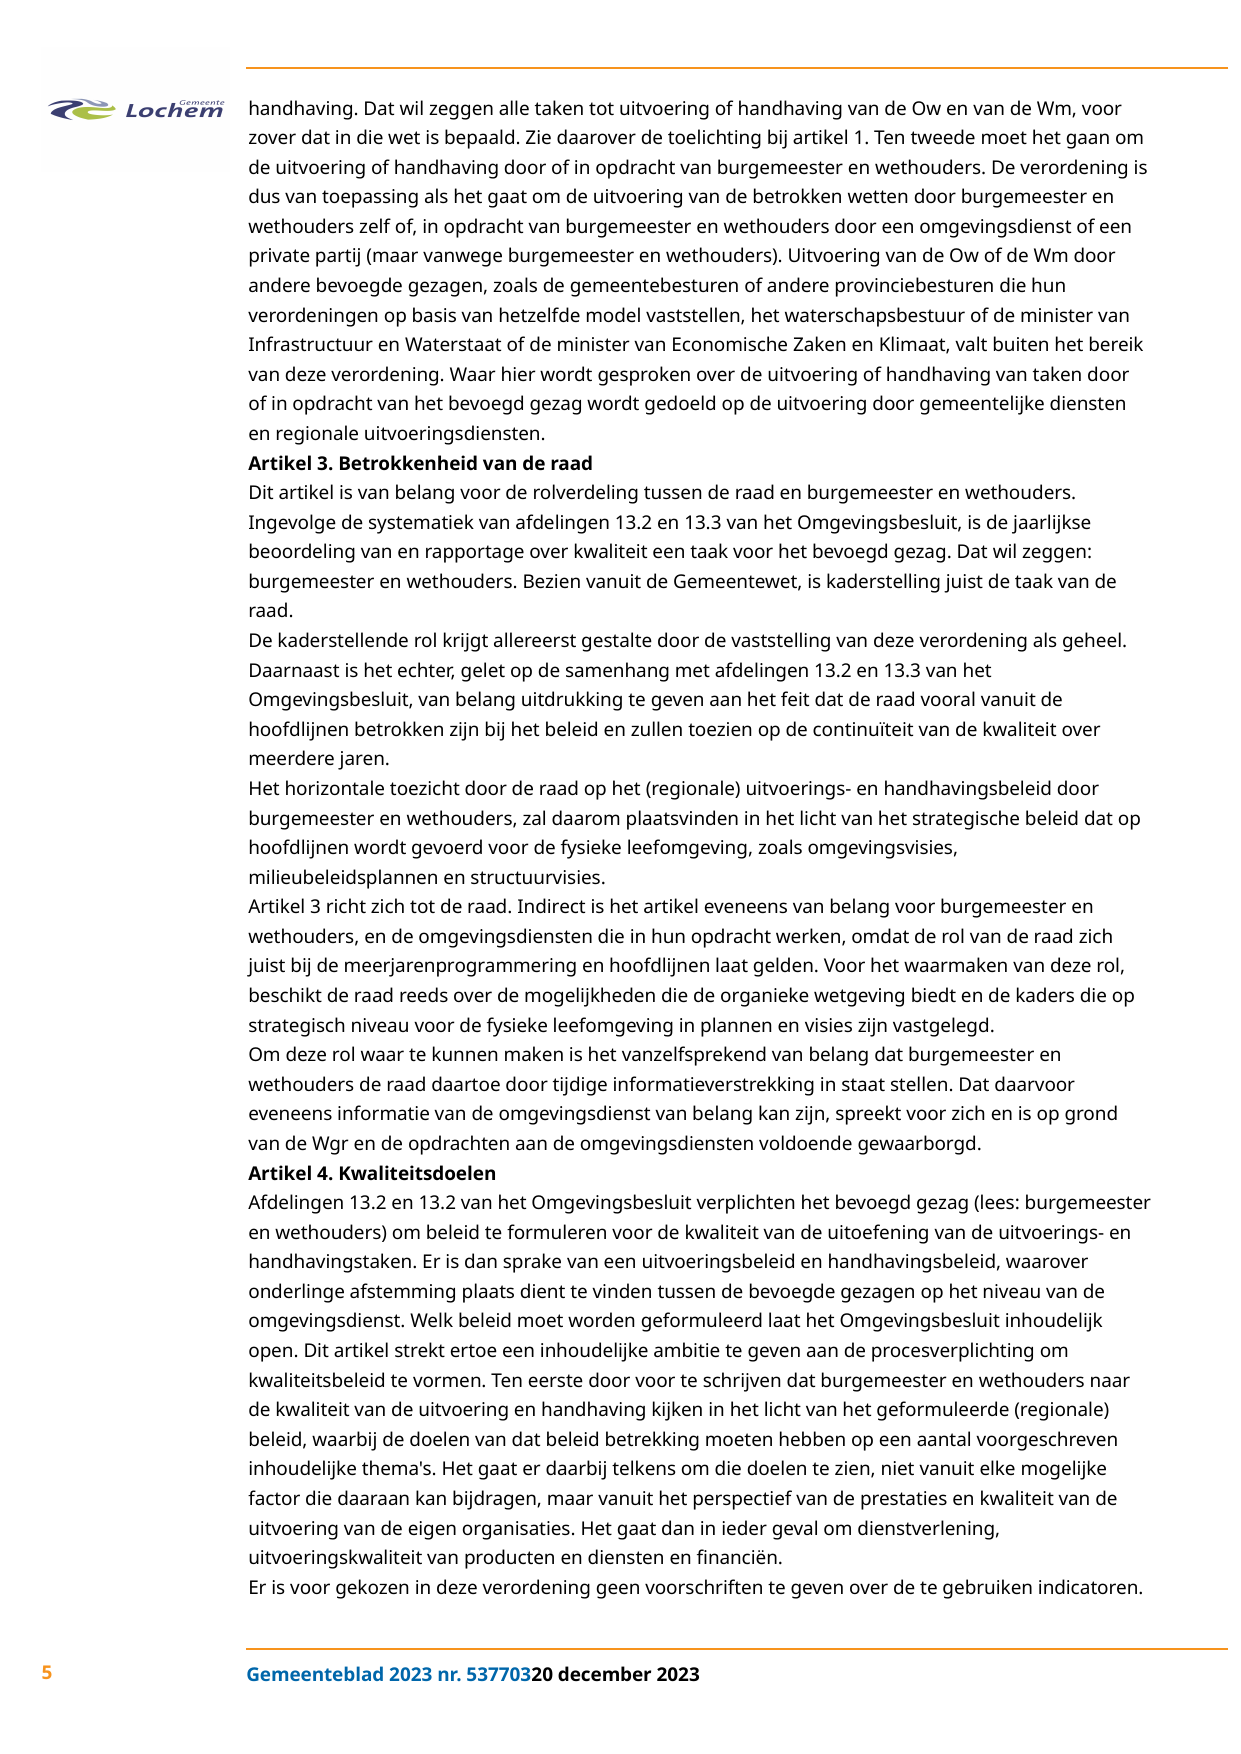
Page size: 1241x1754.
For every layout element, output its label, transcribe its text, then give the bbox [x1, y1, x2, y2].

text Afdelingen 13.2 en 13.2 van het Omgevingsbesluit verplichten het bevoegd gezag (lees: burgemeester en wethouders) om beleid te formuleren voor de kwaliteit van de uitoefening van de uitvoerings- en handhavingstaken. Er is dan sprake van een uitvoeringsbeleid en handhavingsbeleid, waarover onderlinge afstemming plaats dient te vinden tussen de bevoegde gezagen op het niveau van de omgevingsdienst. Welk beleid moet worden geformuleerd laat het Omgevingsbesluit inhoudelijk open. Dit artikel strekt ertoe een inhoudelijke ambitie te geven aan de procesverplichting om kwaliteitsbeleid te vormen. Ten eerste door voor te schrijven dat burgemeester en wethouders naar de kwaliteit van de uitvoering en handhaving kijken in het licht van het geformuleerde (regionale) beleid, waarbij de doelen van dat beleid betrekking moeten hebben op een aantal voorgeschreven inhoudelijke thema's. Het gaat er daarbij telkens om die doelen te zien, niet vanuit elke mogelijke factor die daaraan kan bijdragen, maar vanuit het perspectief van de prestaties en kwaliteit van de uitvoering van de eigen organisaties. Het gaat dan in ieder geval om dienstverlening, uitvoeringskwaliteit van producten en diensten en financiën. [248, 1189, 1152, 1570]
text Artikel 3 richt zich tot de raad. Indirect is het artikel eveneens van belang voor burgemeester en wethouders, en de omgevingsdiensten die in hun opdracht werken, omdat de rol van de raad zich juist bij de meerjarenprogrammering en hoofdlijnen laat gelden. Voor het waarmaken van deze rol, beschikt de raad reeds over de mogelijkheden die de organieke wetgeving biedt en de kaders die op strategisch niveau voor de fysieke leefomgeving in plannen en visies zijn vastgelegd. [248, 893, 1152, 1038]
text Dit artikel is van belang voor de rolverdeling tussen de raad en burgemeester en wethouders. Ingevolge de systematiek van afdelingen 13.2 en 13.3 van het Omgevingsbesluit, is de jaarlijkse beoordeling van en rapportage over kwaliteit een taak voor het bevoegd gezag. Dat wil zeggen: burgemeester en wethouders. Bezien vanuit de Gemeentewet, is kaderstelling juist de taak van de raad. [248, 479, 1152, 623]
text Artikel 4. Kwaliteitsdoelen [248, 1160, 1152, 1186]
text De kaderstellende rol krijgt allereerst gestalte door de vaststelling van deze verordening als geheel. Daarnaast is het echter, gelet op de samenhang met afdelingen 13.2 en 13.3 van het Omgevingsbesluit, van belang uitdrukking te geven aan het feit dat de raad vooral vanuit de hoofdlijnen betrokken zijn bij het beleid en zullen toezien op de continuïteit van de kwaliteit over meerdere jaren. [248, 627, 1152, 771]
text Om deze rol waar te kunnen maken is het vanzelfsprekend van belang dat burgemeester en wethouders de raad daartoe door tijdige informatieverstrekking in staat stellen. Dat daarvoor eveneens informatie van de omgevingsdienst van belang kan zijn, spreekt voor zich en is op grond van de Wgr en de opdrachten aan de omgevingsdiensten voldoende gewaarborgd. [248, 1041, 1152, 1156]
text Het horizontale toezicht door de raad op het (regionale) uitvoerings- en handhavingsbeleid door burgemeester en wethouders, zal daarom plaatsvinden in het licht van het strategische beleid dat op hoofdlijnen wordt gevoerd voor de fysieke leefomgeving, zoals omgevingsvisies, milieubeleidsplannen en structuurvisies. [248, 775, 1152, 890]
text Artikel 3. Betrokkenheid van de raad [248, 450, 1152, 476]
picture [41, 47, 231, 172]
text handhaving. Dat wil zeggen alle taken tot uitvoering of handhaving van de Ow en van de Wm, voor zover dat in die wet is bepaald. Zie daarover de toelichting bij artikel 1. Ten tweede moet het gaan om de uitvoering of handhaving door of in opdracht van burgemeester en wethouders. De verordening is dus van toepassing als het gaat om de uitvoering van de betrokken wetten door burgemeester en wethouders zelf of, in opdracht van burgemeester en wethouders door een omgevingsdienst of een private partij (maar vanwege burgemeester en wethouders). Uitvoering van de Ow of de Wm door andere bevoegde gezagen, zoals de gemeentebesturen of andere provinciebesturen die hun verordeningen op basis van hetzelfde model vaststellen, het waterschapsbestuur of de minister van Infrastructuur en Waterstaat of de minister van Economische Zaken en Klimaat, valt buiten het bereik van deze verordening. Waar hier wordt gesproken over de uitvoering of handhaving van taken door of in opdracht van het bevoegd gezag wordt gedoeld op de uitvoering door gemeentelijke diensten en regionale uitvoeringsdiensten. [248, 95, 1152, 446]
text Er is voor gekozen in deze verordening geen voorschriften te geven over de te gebruiken indicatoren. [248, 1574, 1152, 1600]
